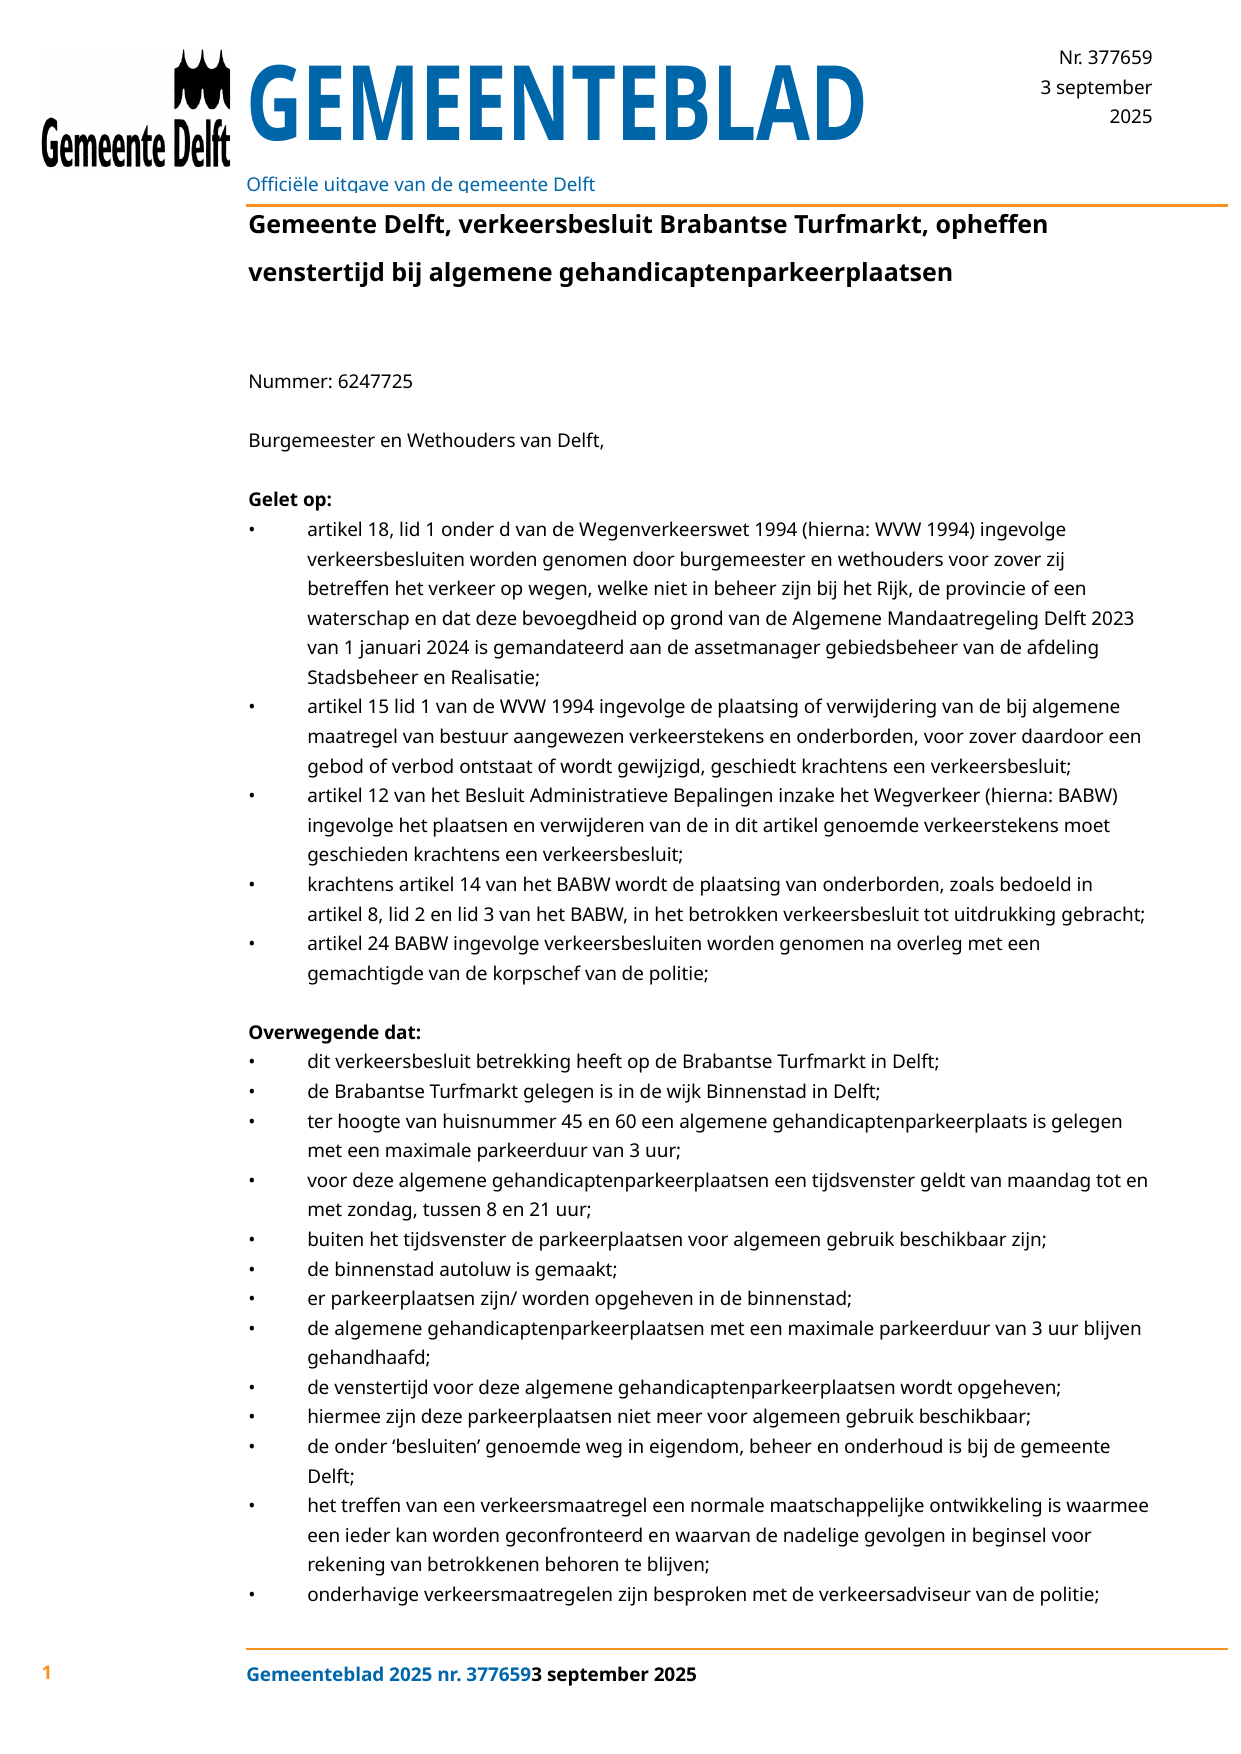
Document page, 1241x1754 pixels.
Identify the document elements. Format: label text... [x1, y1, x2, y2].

list hiermee zijn deze parkeerplaatsen niet meer voor algemeen gebruik beschikbaar; [248, 1404, 1152, 1429]
picture [41, 47, 231, 172]
list krachtens artikel 14 van het BABW wordt de plaatsing van onderborden, zoals bedoeld in artikel 8, lid 2 en lid 3 van het BABW, in het betrokken verkeersbesluit tot uitdrukking gebracht; [248, 871, 1152, 926]
list artikel 12 van het Besluit Administratieve Bepalingen inzake het Wegverkeer (hierna: BABW) ingevolge het plaatsen en verwijderen van de in dit artikel genoemde verkeerstekens moet geschieden krachtens een verkeersbesluit; [248, 782, 1152, 867]
list er parkeerplaatsen zijn/ worden opgeheven in de binnenstad; [248, 1285, 1152, 1311]
list voor deze algemene gehandicaptenparkeerplaatsen een tijdsvenster geldt van maandag tot en met zondag, tussen 8 en 21 uur; [248, 1167, 1152, 1222]
text Nummer: 6247725 [248, 368, 1152, 394]
text Overwegende dat: [248, 1019, 1152, 1045]
list de algemene gehandicaptenparkeerplaatsen met een maximale parkeerduur van 3 uur blijven gehandhaafd; [248, 1315, 1152, 1370]
list onderhavige verkeersmaatregelen zijn besproken met de verkeersadviseur van de politie; [248, 1581, 1152, 1607]
list dit verkeersbesluit betrekking heeft op de Brabantse Turfmarkt in Delft; [248, 1049, 1152, 1074]
list de venstertijd voor deze algemene gehandicaptenparkeerplaatsen wordt opgeheven; [248, 1374, 1152, 1400]
list artikel 15 lid 1 van de WVW 1994 ingevolge de plaatsing of verwijdering van de bij algemene maatregel van bestuur aangewezen verkeerstekens en onderborden, voor zover daardoor een gebod of verbod ontstaat of wordt gewijzigd, geschiedt krachtens een verkeersbesluit; [248, 694, 1152, 778]
list artikel 18, lid 1 onder d van de Wegenverkeerswet 1994 (hierna: WVW 1994) ingevolge verkeersbesluiten worden genomen door burgemeester en wethouders voor zover zij betreffen het verkeer op wegen, welke niet in beheer zijn bij het Rijk, de provincie of een waterschap en dat deze bevoegdheid op grond van de Algemene Mandaatregeling Delft 2023 van 1 januari 2024 is gemandateerd aan de assetmanager gebiedsbeheer van de afdeling Stadsbeheer en Realisatie; [248, 516, 1152, 690]
text Gemeente Delft, verkeersbesluit Brabantse Turfmarkt, opheffen venstertijd bij algemene gehandicaptenparkeerplaatsen [248, 207, 1152, 288]
text Burgemeester en Wethouders van Delft, [248, 427, 1152, 453]
list de Brabantse Turfmarkt gelegen is in de wijk Binnenstad in Delft; [248, 1078, 1152, 1104]
list buiten het tijdsvenster de parkeerplaatsen voor algemeen gebruik beschikbaar zijn; [248, 1226, 1152, 1252]
list de binnenstad autoluw is gemaakt; [248, 1256, 1152, 1281]
list artikel 24 BABW ingevolge verkeersbesluiten worden genomen na overleg met een gemachtigde van de korpschef van de politie; [248, 930, 1152, 986]
text Gelet op: [248, 487, 1152, 512]
list de onder ‘besluiten’ genoemde weg in eigendom, beheer en onderhoud is bij de gemeente Delft; [248, 1433, 1152, 1488]
list het treffen van een verkeersmaatregel een normale maatschappelijke ontwikkeling is waarmee een ieder kan worden geconfronteerd en waarvan de nadelige gevolgen in beginsel voor rekening van betrokkenen behoren te blijven; [248, 1492, 1152, 1577]
list ter hoogte van huisnummer 45 en 60 een algemene gehandicaptenparkeerplaats is gelegen met een maximale parkeerduur van 3 uur; [248, 1108, 1152, 1163]
